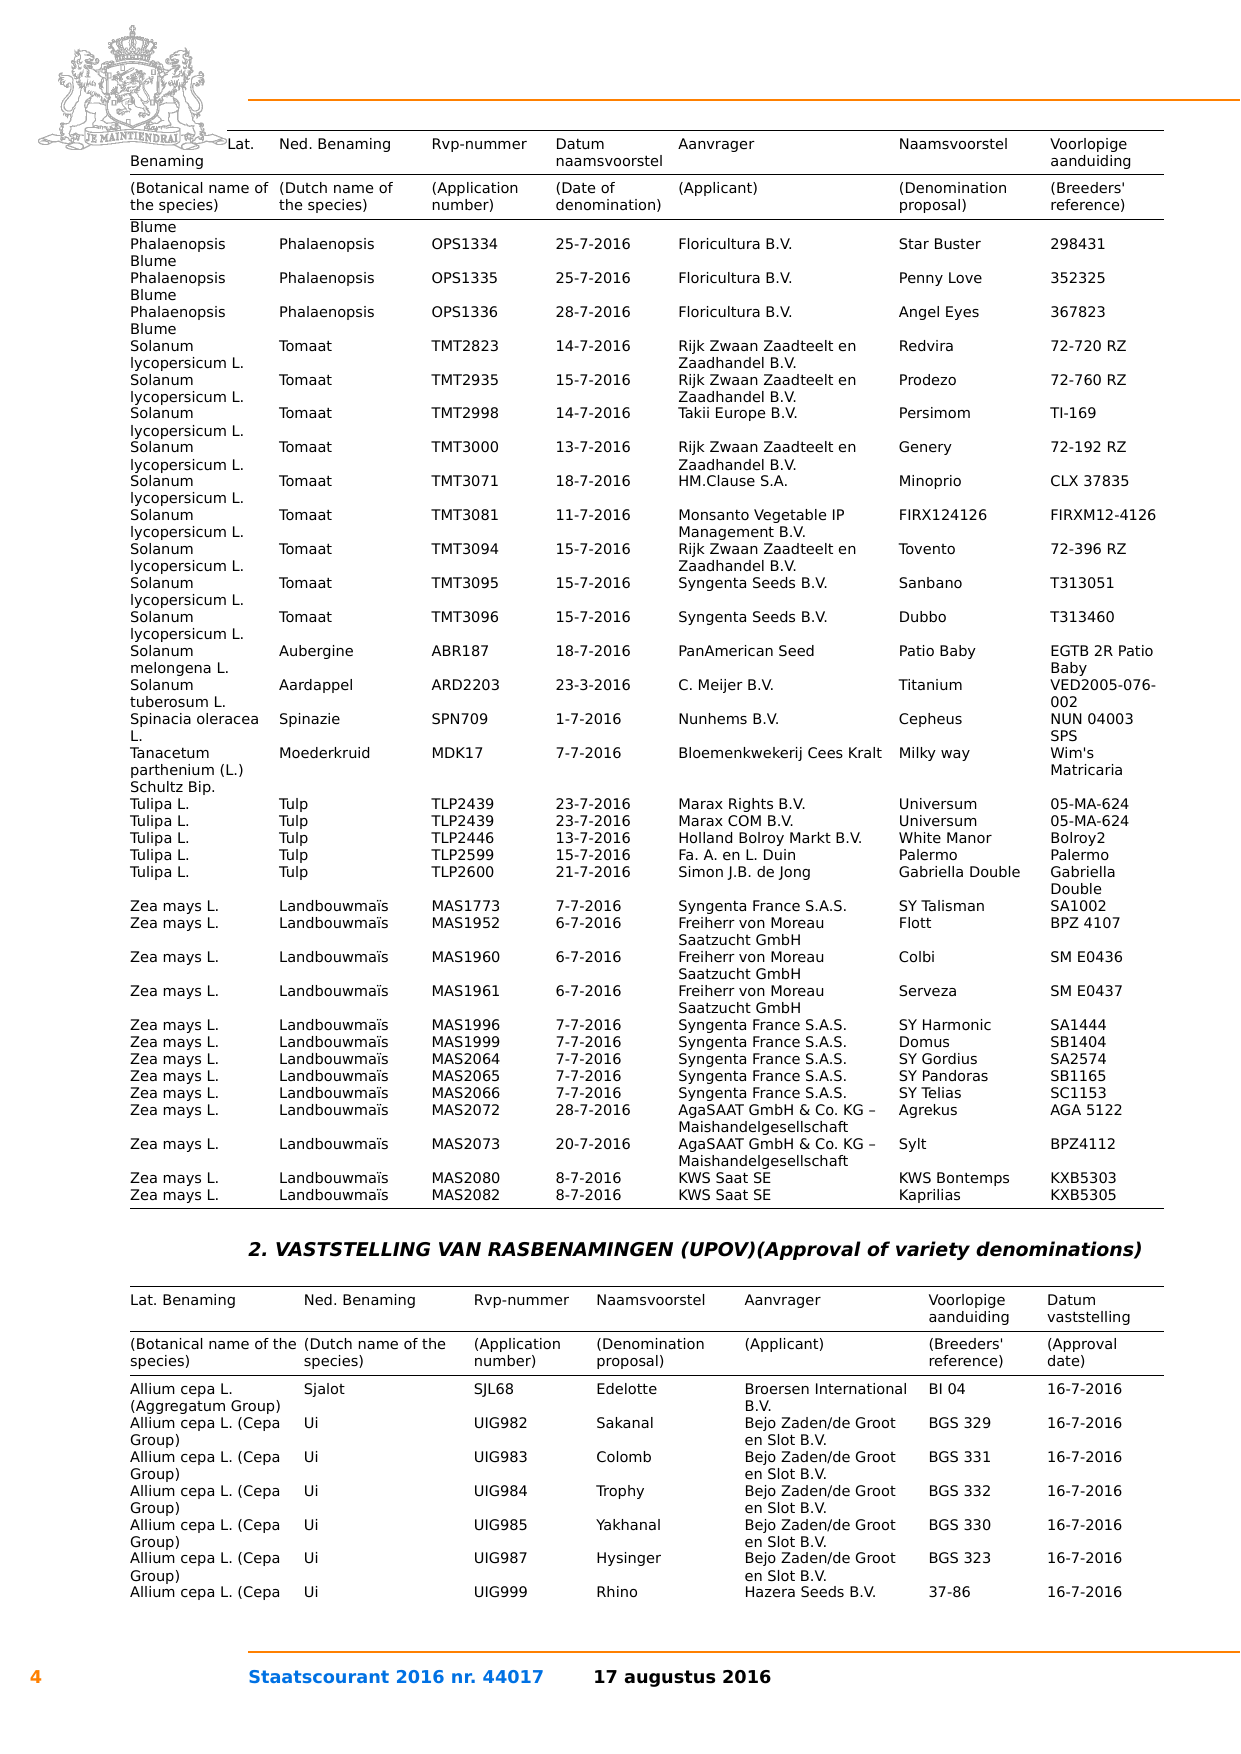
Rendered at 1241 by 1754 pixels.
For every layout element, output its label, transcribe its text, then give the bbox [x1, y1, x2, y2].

table_cell Tomaat [273, 371, 425, 405]
table_cell 15-7-2016 [550, 371, 672, 405]
table_cell Broersen International B.V. [739, 1376, 922, 1414]
table_cell Prodezo [893, 371, 1044, 405]
table_cell Gabriella Double [1044, 864, 1163, 898]
table_cell Ui [298, 1550, 468, 1584]
table_cell (Botanical name of the species) [130, 1332, 298, 1375]
table_cell MAS1960 [425, 949, 549, 983]
table_cell TMT3000 [425, 439, 549, 473]
table_cell Syngenta France S.A.S. [672, 1051, 893, 1068]
table_cell Bolroy2 [1044, 830, 1163, 847]
table_cell Palermo [893, 847, 1044, 864]
table_cell Solanum lycopersicum L. [130, 405, 273, 439]
table_cell Allium cepa L. (Cepa [130, 1584, 298, 1601]
table_cell 367823 [1044, 304, 1163, 337]
table_cell SY Gordius [893, 1051, 1044, 1068]
table_cell Solanum lycopersicum L. [130, 473, 273, 507]
table_cell Tulipa L. [130, 813, 273, 830]
table_cell Landbouwmaïs [273, 1017, 425, 1034]
table_cell Landbouwmaïs [273, 1034, 425, 1051]
table_cell Zea mays L. [130, 898, 273, 915]
table_cell KWS Saat SE [672, 1170, 893, 1186]
table_cell Landbouwmaïs [273, 1051, 425, 1068]
table_cell OPS1336 [425, 304, 549, 337]
table_cell Yakhanal [590, 1516, 738, 1550]
table_cell 37-86 [922, 1584, 1041, 1601]
table_cell Tomaat [273, 439, 425, 473]
table_cell KXB5303 [1044, 1170, 1163, 1186]
table_cell Moederkruid [273, 745, 425, 796]
table_cell MAS2073 [425, 1136, 549, 1169]
table_cell Ui [298, 1415, 468, 1448]
table_cell Freiherr von Moreau Saatzucht GmbH [672, 983, 893, 1017]
table_cell Tomaat [273, 507, 425, 541]
table_cell (Applicant) [672, 175, 893, 219]
table_cell Sjalot [298, 1376, 468, 1414]
table_cell BGS 330 [922, 1516, 1041, 1550]
table_cell Tomaat [273, 609, 425, 643]
table_cell UIG985 [468, 1516, 590, 1550]
table_cell TMT3096 [425, 609, 549, 643]
table_cell Zea mays L. [130, 949, 273, 983]
table_cell Trophy [590, 1483, 738, 1516]
table_cell MAS1999 [425, 1034, 549, 1051]
table_cell MAS1773 [425, 898, 549, 915]
table_cell 72-760 RZ [1044, 371, 1163, 405]
table_cell TLP2599 [425, 847, 549, 864]
table_cell TLP2600 [425, 864, 549, 898]
table_cell (Approval date) [1041, 1332, 1163, 1375]
table_cell Zea mays L. [130, 1034, 273, 1051]
table_cell SB1404 [1044, 1034, 1163, 1051]
table_cell 28-7-2016 [550, 304, 672, 337]
table_cell Kaprilias [893, 1186, 1044, 1208]
table_cell SM E0437 [1044, 983, 1163, 1017]
table_cell 16-7-2016 [1041, 1376, 1163, 1414]
table_cell Cepheus [893, 711, 1044, 745]
table_cell Solanum lycopersicum L. [130, 371, 273, 405]
table_cell Tomaat [273, 575, 425, 609]
table_cell Genery [893, 439, 1044, 473]
table_cell 14-7-2016 [550, 338, 672, 371]
table_cell Solanum lycopersicum L. [130, 609, 273, 643]
table_cell Landbouwmaïs [273, 898, 425, 915]
table_cell 7-7-2016 [550, 745, 672, 796]
table_cell Tomaat [273, 541, 425, 575]
table_cell Hysinger [590, 1550, 738, 1584]
table_cell Landbouwmaïs [273, 1085, 425, 1102]
table_cell 16-7-2016 [1041, 1516, 1163, 1550]
table_cell Landbouwmaïs [273, 915, 425, 949]
table_cell Zea mays L. [130, 1102, 273, 1136]
table_cell Solanum lycopersicum L. [130, 439, 273, 473]
table_cell 18-7-2016 [550, 473, 672, 507]
table_cell Penny Love [893, 270, 1044, 303]
table_cell FIRX124126 [893, 507, 1044, 541]
table_cell OPS1334 [425, 236, 549, 269]
table_cell Rijk Zwaan Zaadteelt en Zaadhandel B.V. [672, 371, 893, 405]
table_cell TLP2439 [425, 796, 549, 813]
table_header Lat. Benaming [130, 131, 273, 174]
table_cell Syngenta France S.A.S. [672, 1085, 893, 1102]
table_cell Rijk Zwaan Zaadteelt en Zaadhandel B.V. [672, 338, 893, 371]
table_cell Syngenta Seeds B.V. [672, 575, 893, 609]
table_cell Landbouwmaïs [273, 1186, 425, 1208]
table_cell (Breeders' reference) [1044, 175, 1163, 219]
table_cell Domus [893, 1034, 1044, 1051]
table_cell Dubbo [893, 609, 1044, 643]
table_cell 7-7-2016 [550, 1085, 672, 1102]
table_cell 21-7-2016 [550, 864, 672, 898]
table_cell 16-7-2016 [1041, 1483, 1163, 1516]
table_cell Takii Europe B.V. [672, 405, 893, 439]
table_cell BGS 332 [922, 1483, 1041, 1516]
table_cell Redvira [893, 338, 1044, 371]
table_cell [893, 220, 1044, 236]
table_cell Solanum lycopersicum L. [130, 507, 273, 541]
table_cell PanAmerican Seed [672, 643, 893, 677]
table_cell Rijk Zwaan Zaadteelt en Zaadhandel B.V. [672, 439, 893, 473]
table_header Voorlopige aanduiding [922, 1287, 1041, 1331]
table_cell 7-7-2016 [550, 1068, 672, 1084]
table_cell Bejo Zaden/de Groot en Slot B.V. [739, 1415, 922, 1448]
table_cell Landbouwmaïs [273, 1136, 425, 1169]
table_cell Syngenta France S.A.S. [672, 1034, 893, 1051]
table_cell SA2574 [1044, 1051, 1163, 1068]
table_cell Spinazie [273, 711, 425, 745]
table_cell Rhino [590, 1584, 738, 1601]
table_cell Phalaenopsis [273, 270, 425, 303]
table_cell BGS 329 [922, 1415, 1041, 1448]
table_cell 7-7-2016 [550, 898, 672, 915]
table_cell Ui [298, 1449, 468, 1482]
table_cell White Manor [893, 830, 1044, 847]
table_cell (Application number) [468, 1332, 590, 1375]
table_cell TMT2935 [425, 371, 549, 405]
table_cell NUN 04003 SPS [1044, 711, 1163, 745]
table_cell MDK17 [425, 745, 549, 796]
table_cell Patio Baby [893, 643, 1044, 677]
table_header Rvp-nummer [468, 1287, 590, 1331]
table_cell MAS1996 [425, 1017, 549, 1034]
table_cell Bejo Zaden/de Groot en Slot B.V. [739, 1449, 922, 1482]
table_cell Zea mays L. [130, 1017, 273, 1034]
table_cell Nunhems B.V. [672, 711, 893, 745]
table_cell Tomaat [273, 473, 425, 507]
table_cell UIG983 [468, 1449, 590, 1482]
table_cell Tulipa L. [130, 796, 273, 813]
table_cell (Application number) [425, 175, 549, 219]
table_cell Tulipa L. [130, 830, 273, 847]
table_cell Colomb [590, 1449, 738, 1482]
table_cell Solanum lycopersicum L. [130, 338, 273, 371]
table_header Aanvrager [739, 1287, 922, 1331]
table_cell 23-7-2016 [550, 796, 672, 813]
table_cell 15-7-2016 [550, 575, 672, 609]
table_cell Sanbano [893, 575, 1044, 609]
table_cell (Dutch name of the species) [273, 175, 425, 219]
table_cell 7-7-2016 [550, 1034, 672, 1051]
table_cell Allium cepa L. (Cepa Group) [130, 1516, 298, 1550]
table_cell Allium cepa L. (Cepa Group) [130, 1550, 298, 1584]
table_cell KWS Bontemps [893, 1170, 1044, 1186]
table_cell Syngenta France S.A.S. [672, 1017, 893, 1034]
table_cell T313051 [1044, 575, 1163, 609]
table_cell [550, 220, 672, 236]
table_cell UIG987 [468, 1550, 590, 1584]
table_cell 25-7-2016 [550, 270, 672, 303]
table_cell SY Pandoras [893, 1068, 1044, 1084]
table_cell T313460 [1044, 609, 1163, 643]
table_cell Landbouwmaïs [273, 949, 425, 983]
table_cell (Applicant) [739, 1332, 922, 1375]
table_cell Simon J.B. de Jong [672, 864, 893, 898]
table_cell FIRXM12-4126 [1044, 507, 1163, 541]
table_cell [425, 220, 549, 236]
table_cell Phalaenopsis Blume [130, 270, 273, 303]
table_cell SY Talisman [893, 898, 1044, 915]
table_cell VED2005-076-002 [1044, 677, 1163, 711]
table_header Voorlopige aanduiding [1044, 131, 1163, 174]
table_cell Star Buster [893, 236, 1044, 269]
table_cell Minoprio [893, 473, 1044, 507]
table_cell Freiherr von Moreau Saatzucht GmbH [672, 949, 893, 983]
table_cell (Breeders' reference) [922, 1332, 1041, 1375]
table_cell SC1153 [1044, 1085, 1163, 1102]
table_cell Tulp [273, 847, 425, 864]
table_cell Zea mays L. [130, 1186, 273, 1208]
table_cell AgaSAAT GmbH & Co. KG – Maishandelgesellschaft [672, 1102, 893, 1136]
table_cell SA1002 [1044, 898, 1163, 915]
table_cell Edelotte [590, 1376, 738, 1414]
table_cell Palermo [1044, 847, 1163, 864]
table_header Naamsvoorstel [893, 131, 1044, 174]
table_cell 05-MA-624 [1044, 813, 1163, 830]
table_cell Agrekus [893, 1102, 1044, 1136]
table_cell 23-3-2016 [550, 677, 672, 711]
table_cell UIG984 [468, 1483, 590, 1516]
table_cell Zea mays L. [130, 1051, 273, 1068]
table_cell [672, 220, 893, 236]
subtitle 2. VASTSTELLING VAN RASBENAMINGEN (UPOV)(Approval of variety denominations) [248, 1239, 1163, 1261]
table_cell Tulp [273, 830, 425, 847]
table_cell 6-7-2016 [550, 915, 672, 949]
table_header Aanvrager [672, 131, 893, 174]
table_cell CLX 37835 [1044, 473, 1163, 507]
table_cell Tulp [273, 813, 425, 830]
table_cell Allium cepa L. (Cepa Group) [130, 1483, 298, 1516]
table_cell TMT2823 [425, 338, 549, 371]
table_cell Tomaat [273, 338, 425, 371]
table_cell Marax COM B.V. [672, 813, 893, 830]
table_cell C. Meijer B.V. [672, 677, 893, 711]
table_cell MAS2065 [425, 1068, 549, 1084]
table_header Datum naamsvoorstel [550, 131, 672, 174]
table_cell Tulp [273, 796, 425, 813]
table_cell (Denomination proposal) [893, 175, 1044, 219]
table_cell 16-7-2016 [1041, 1415, 1163, 1448]
table_cell Ui [298, 1584, 468, 1601]
table_cell Phalaenopsis Blume [130, 304, 273, 337]
table_cell 8-7-2016 [550, 1186, 672, 1208]
table_cell SY Harmonic [893, 1017, 1044, 1034]
table_cell Aardappel [273, 677, 425, 711]
table_cell Landbouwmaïs [273, 1102, 425, 1136]
table_header Ned. Benaming [273, 131, 425, 174]
table_cell Monsanto Vegetable IP Management B.V. [672, 507, 893, 541]
table_cell 05-MA-624 [1044, 796, 1163, 813]
table_cell 72-396 RZ [1044, 541, 1163, 575]
table_cell Milky way [893, 745, 1044, 796]
table_cell MAS2072 [425, 1102, 549, 1136]
table_cell Titanium [893, 677, 1044, 711]
table_cell TLP2439 [425, 813, 549, 830]
table_cell Ui [298, 1483, 468, 1516]
table_cell Bloemenkwekerij Cees Kralt [672, 745, 893, 796]
table_cell ARD2203 [425, 677, 549, 711]
table_cell EGTB 2R Patio Baby [1044, 643, 1163, 677]
table_cell MAS2064 [425, 1051, 549, 1068]
table_cell Gabriella Double [893, 864, 1044, 898]
table_cell Zea mays L. [130, 1136, 273, 1169]
table_cell UIG999 [468, 1584, 590, 1601]
table_cell 6-7-2016 [550, 983, 672, 1017]
table_cell OPS1335 [425, 270, 549, 303]
table_cell Syngenta Seeds B.V. [672, 609, 893, 643]
table_cell 25-7-2016 [550, 236, 672, 269]
table_cell Colbi [893, 949, 1044, 983]
table_cell TMT3095 [425, 575, 549, 609]
table_cell (Dutch name of the species) [298, 1332, 468, 1375]
table_cell 23-7-2016 [550, 813, 672, 830]
table_cell AgaSAAT GmbH & Co. KG – Maishandelgesellschaft [672, 1136, 893, 1169]
table_cell MAS2066 [425, 1085, 549, 1102]
table_cell Allium cepa L. (Aggregatum Group) [130, 1376, 298, 1414]
table_cell Bejo Zaden/de Groot en Slot B.V. [739, 1516, 922, 1550]
table_cell 28-7-2016 [550, 1102, 672, 1136]
table_cell MAS1961 [425, 983, 549, 1017]
table_cell TMT2998 [425, 405, 549, 439]
table_cell 352325 [1044, 270, 1163, 303]
table_cell Universum [893, 813, 1044, 830]
table_header Datum vaststelling [1041, 1287, 1163, 1331]
table_cell SA1444 [1044, 1017, 1163, 1034]
table_cell MAS2082 [425, 1186, 549, 1208]
table_cell 14-7-2016 [550, 405, 672, 439]
table_cell KXB5305 [1044, 1186, 1163, 1208]
table_cell SPN709 [425, 711, 549, 745]
table_cell 15-7-2016 [550, 847, 672, 864]
table_cell SJL68 [468, 1376, 590, 1414]
table_cell Syngenta France S.A.S. [672, 898, 893, 915]
table_cell Universum [893, 796, 1044, 813]
table_cell UIG982 [468, 1415, 590, 1448]
table_cell 8-7-2016 [550, 1170, 672, 1186]
table_cell 15-7-2016 [550, 609, 672, 643]
table_cell Freiherr von Moreau Saatzucht GmbH [672, 915, 893, 949]
table_cell TMT3081 [425, 507, 549, 541]
table_cell 72-720 RZ [1044, 338, 1163, 371]
table_cell TMT3094 [425, 541, 549, 575]
table_cell Zea mays L. [130, 1170, 273, 1186]
table_cell Hazera Seeds B.V. [739, 1584, 922, 1601]
table_cell Fa. A. en L. Duin [672, 847, 893, 864]
table_cell Landbouwmaïs [273, 983, 425, 1017]
table_cell SM E0436 [1044, 949, 1163, 983]
table_cell SB1165 [1044, 1068, 1163, 1084]
table_cell Sakanal [590, 1415, 738, 1448]
table_cell 20-7-2016 [550, 1136, 672, 1169]
table_cell 7-7-2016 [550, 1017, 672, 1034]
table_cell HM.Clause S.A. [672, 473, 893, 507]
table_cell Persimom [893, 405, 1044, 439]
table_cell BGS 331 [922, 1449, 1041, 1482]
table_cell Phalaenopsis Blume [130, 236, 273, 269]
table_cell MAS2080 [425, 1170, 549, 1186]
table_cell Solanum lycopersicum L. [130, 541, 273, 575]
table_cell Zea mays L. [130, 1085, 273, 1102]
table_cell Landbouwmaïs [273, 1170, 425, 1186]
table_cell Zea mays L. [130, 915, 273, 949]
table_cell 13-7-2016 [550, 830, 672, 847]
table_cell 1-7-2016 [550, 711, 672, 745]
table_cell Angel Eyes [893, 304, 1044, 337]
table_cell 16-7-2016 [1041, 1584, 1163, 1601]
table_cell Zea mays L. [130, 1068, 273, 1084]
table_cell Bejo Zaden/de Groot en Slot B.V. [739, 1483, 922, 1516]
table_cell 7-7-2016 [550, 1051, 672, 1068]
picture [38, 25, 227, 150]
table_cell Floricultura B.V. [672, 304, 893, 337]
table_cell Zea mays L. [130, 983, 273, 1017]
table_cell 16-7-2016 [1041, 1449, 1163, 1482]
table_cell Solanum tuberosum L. [130, 677, 273, 711]
table_cell 18-7-2016 [550, 643, 672, 677]
table_cell TLP2446 [425, 830, 549, 847]
table_cell Flott [893, 915, 1044, 949]
table_header Lat. Benaming [130, 1287, 298, 1331]
table_cell Landbouwmaïs [273, 1068, 425, 1084]
table_cell (Date of denomination) [550, 175, 672, 219]
table_cell Rijk Zwaan Zaadteelt en Zaadhandel B.V. [672, 541, 893, 575]
table_cell Floricultura B.V. [672, 236, 893, 269]
table_cell Solanum melongena L. [130, 643, 273, 677]
table_cell ABR187 [425, 643, 549, 677]
table_cell BPZ4112 [1044, 1136, 1163, 1169]
table_cell (Botanical name of the species) [130, 175, 273, 219]
table_cell KWS Saat SE [672, 1186, 893, 1208]
table_cell 6-7-2016 [550, 949, 672, 983]
table_cell Tulipa L. [130, 864, 273, 898]
table_cell Floricultura B.V. [672, 270, 893, 303]
table_cell Sylt [893, 1136, 1044, 1169]
table_cell Blume [130, 220, 273, 236]
table_cell MAS1952 [425, 915, 549, 949]
table_cell TMT3071 [425, 473, 549, 507]
table_cell Tomaat [273, 405, 425, 439]
table_cell Serveza [893, 983, 1044, 1017]
table_cell 11-7-2016 [550, 507, 672, 541]
table_cell Wim's Matricaria [1044, 745, 1163, 796]
table_cell Ui [298, 1516, 468, 1550]
table_cell Marax Rights B.V. [672, 796, 893, 813]
table_header Ned. Benaming [298, 1287, 468, 1331]
table_cell Tanacetum parthenium (L.) Schultz Bip. [130, 745, 273, 796]
table_cell (Denomination proposal) [590, 1332, 738, 1375]
table_cell SY Telias [893, 1085, 1044, 1102]
table_cell 15-7-2016 [550, 541, 672, 575]
table_cell Bejo Zaden/de Groot en Slot B.V. [739, 1550, 922, 1584]
table_cell Holland Bolroy Markt B.V. [672, 830, 893, 847]
table_cell 16-7-2016 [1041, 1550, 1163, 1584]
table_cell Tovento [893, 541, 1044, 575]
table_cell AGA 5122 [1044, 1102, 1163, 1136]
table_cell Allium cepa L. (Cepa Group) [130, 1449, 298, 1482]
table_cell Spinacia oleracea L. [130, 711, 273, 745]
table_cell Solanum lycopersicum L. [130, 575, 273, 609]
table_cell [273, 220, 425, 236]
table_cell Tulipa L. [130, 847, 273, 864]
table_cell TI-169 [1044, 405, 1163, 439]
table_header Naamsvoorstel [590, 1287, 738, 1331]
table_cell Tulp [273, 864, 425, 898]
table_cell Phalaenopsis [273, 236, 425, 269]
table_cell Allium cepa L. (Cepa Group) [130, 1415, 298, 1448]
table_cell Syngenta France S.A.S. [672, 1068, 893, 1084]
table_header Rvp-nummer [425, 131, 549, 174]
table_cell BPZ 4107 [1044, 915, 1163, 949]
table_cell BI 04 [922, 1376, 1041, 1414]
table_cell 72-192 RZ [1044, 439, 1163, 473]
table_cell 298431 [1044, 236, 1163, 269]
table_cell BGS 323 [922, 1550, 1041, 1584]
table_cell Aubergine [273, 643, 425, 677]
table_cell [1044, 220, 1163, 236]
table_cell Phalaenopsis [273, 304, 425, 337]
table_cell 13-7-2016 [550, 439, 672, 473]
